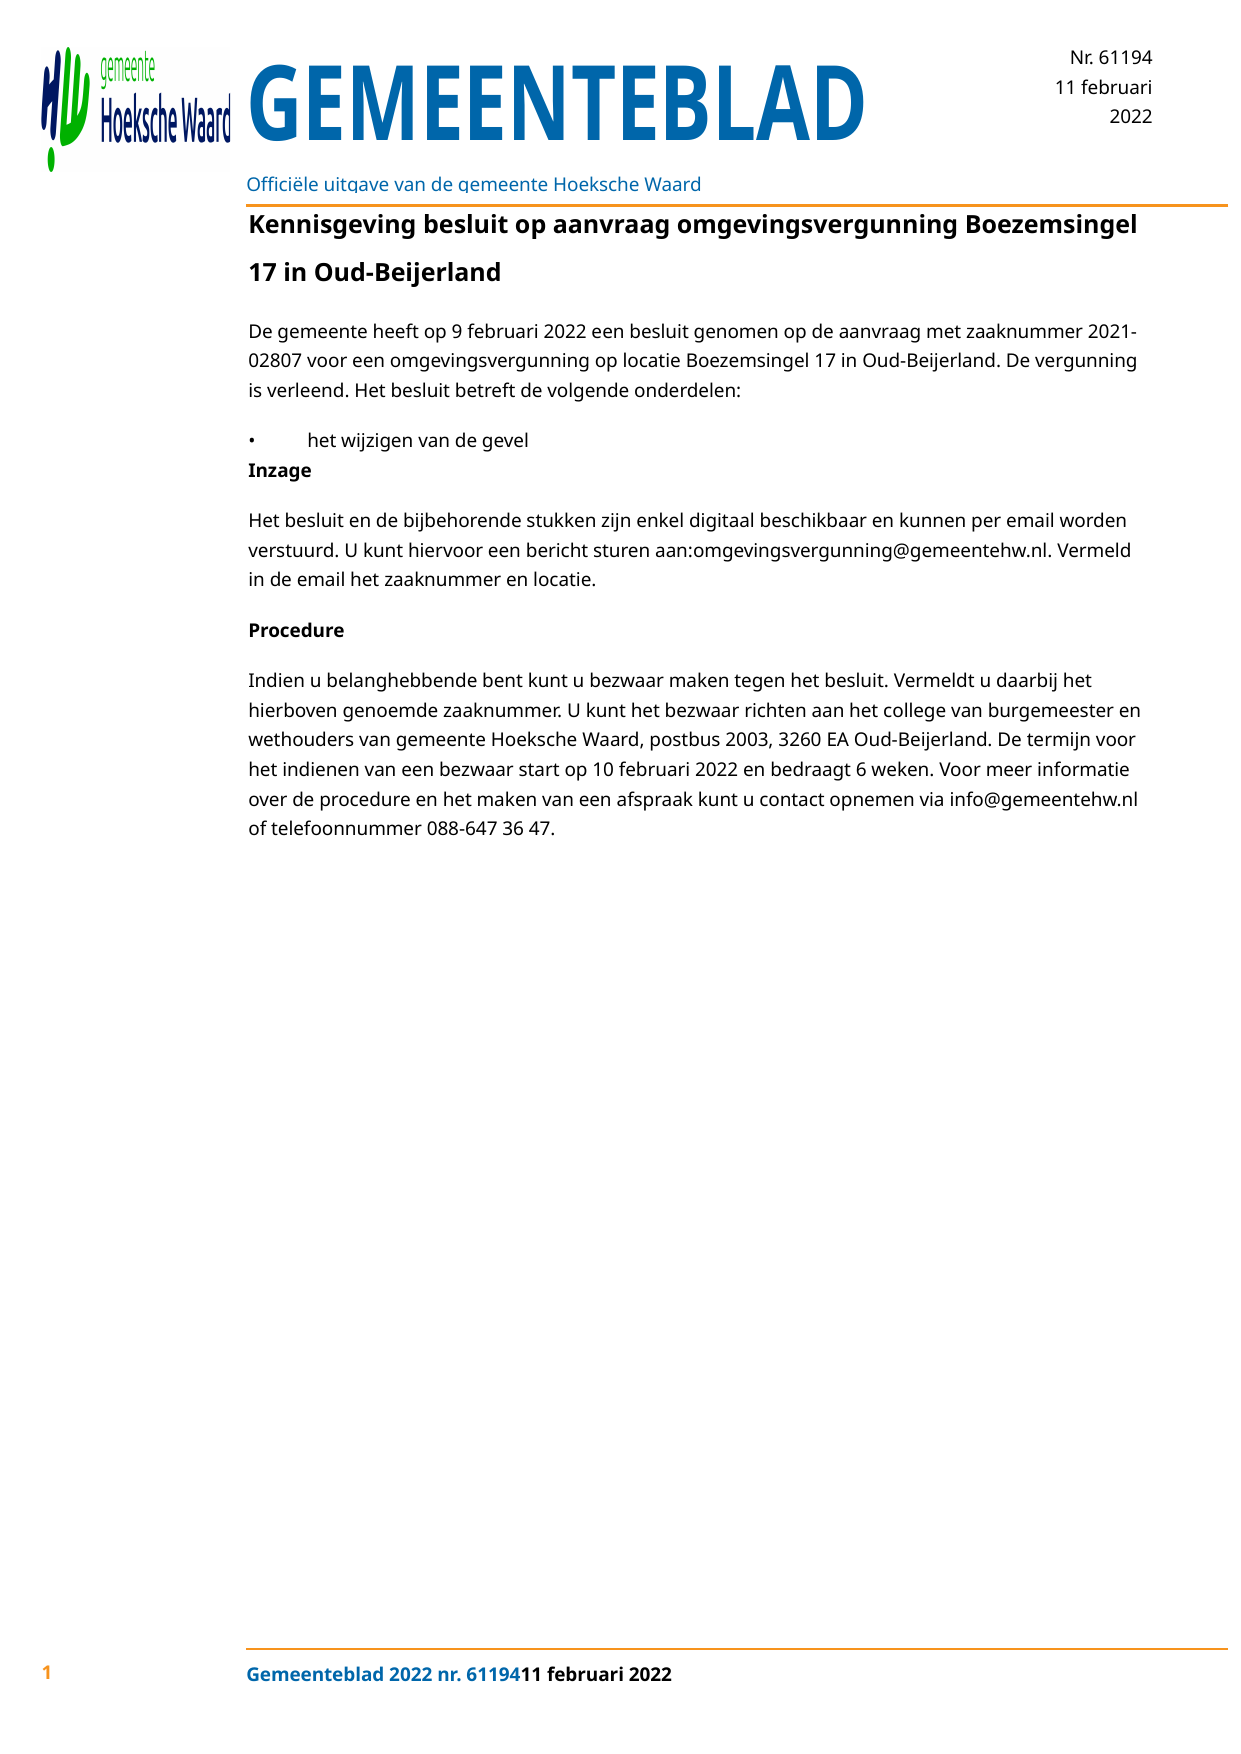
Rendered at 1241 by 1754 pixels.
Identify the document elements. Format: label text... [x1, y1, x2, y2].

list het wijzigen van de gevel [248, 427, 1152, 453]
text Het besluit en de bijbehorende stukken zijn enkel digitaal beschikbaar en kunnen per email worden verstuurd. U kunt hiervoor een bericht sturen aan:omgevingsvergunning@gemeentehw.nl. Vermeld in de email het zaaknummer en locatie. [248, 507, 1152, 592]
text De gemeente heeft op 9 februari 2022 een besluit genomen op de aanvraag met zaaknummer 2021-02807 voor een omgevingsvergunning op locatie Boezemsingel 17 in Oud-Beijerland. De vergunning is verleend. Het besluit betreft de volgende onderdelen: [248, 318, 1152, 403]
text Inzage [248, 457, 1152, 483]
picture [41, 47, 231, 172]
text Kennisgeving besluit op aanvraag omgevingsvergunning Boezemsingel 17 in Oud-Beijerland [248, 207, 1152, 288]
text Procedure [248, 617, 1152, 643]
text Indien u belanghebbende bent kunt u bezwaar maken tegen het besluit. Vermeldt u daarbij het hierboven genoemde zaaknummer. U kunt het bezwaar richten aan het college van burgemeester en wethouders van gemeente Hoeksche Waard, postbus 2003, 3260 EA Oud-Beijerland. De termijn voor het indienen van een bezwaar start op 10 februari 2022 en bedraagt 6 weken. Voor meer informatie over de procedure en het maken van een afspraak kunt u contact opnemen via info@gemeentehw.nl of telefoonnummer 088-647 36 47. [248, 667, 1152, 841]
